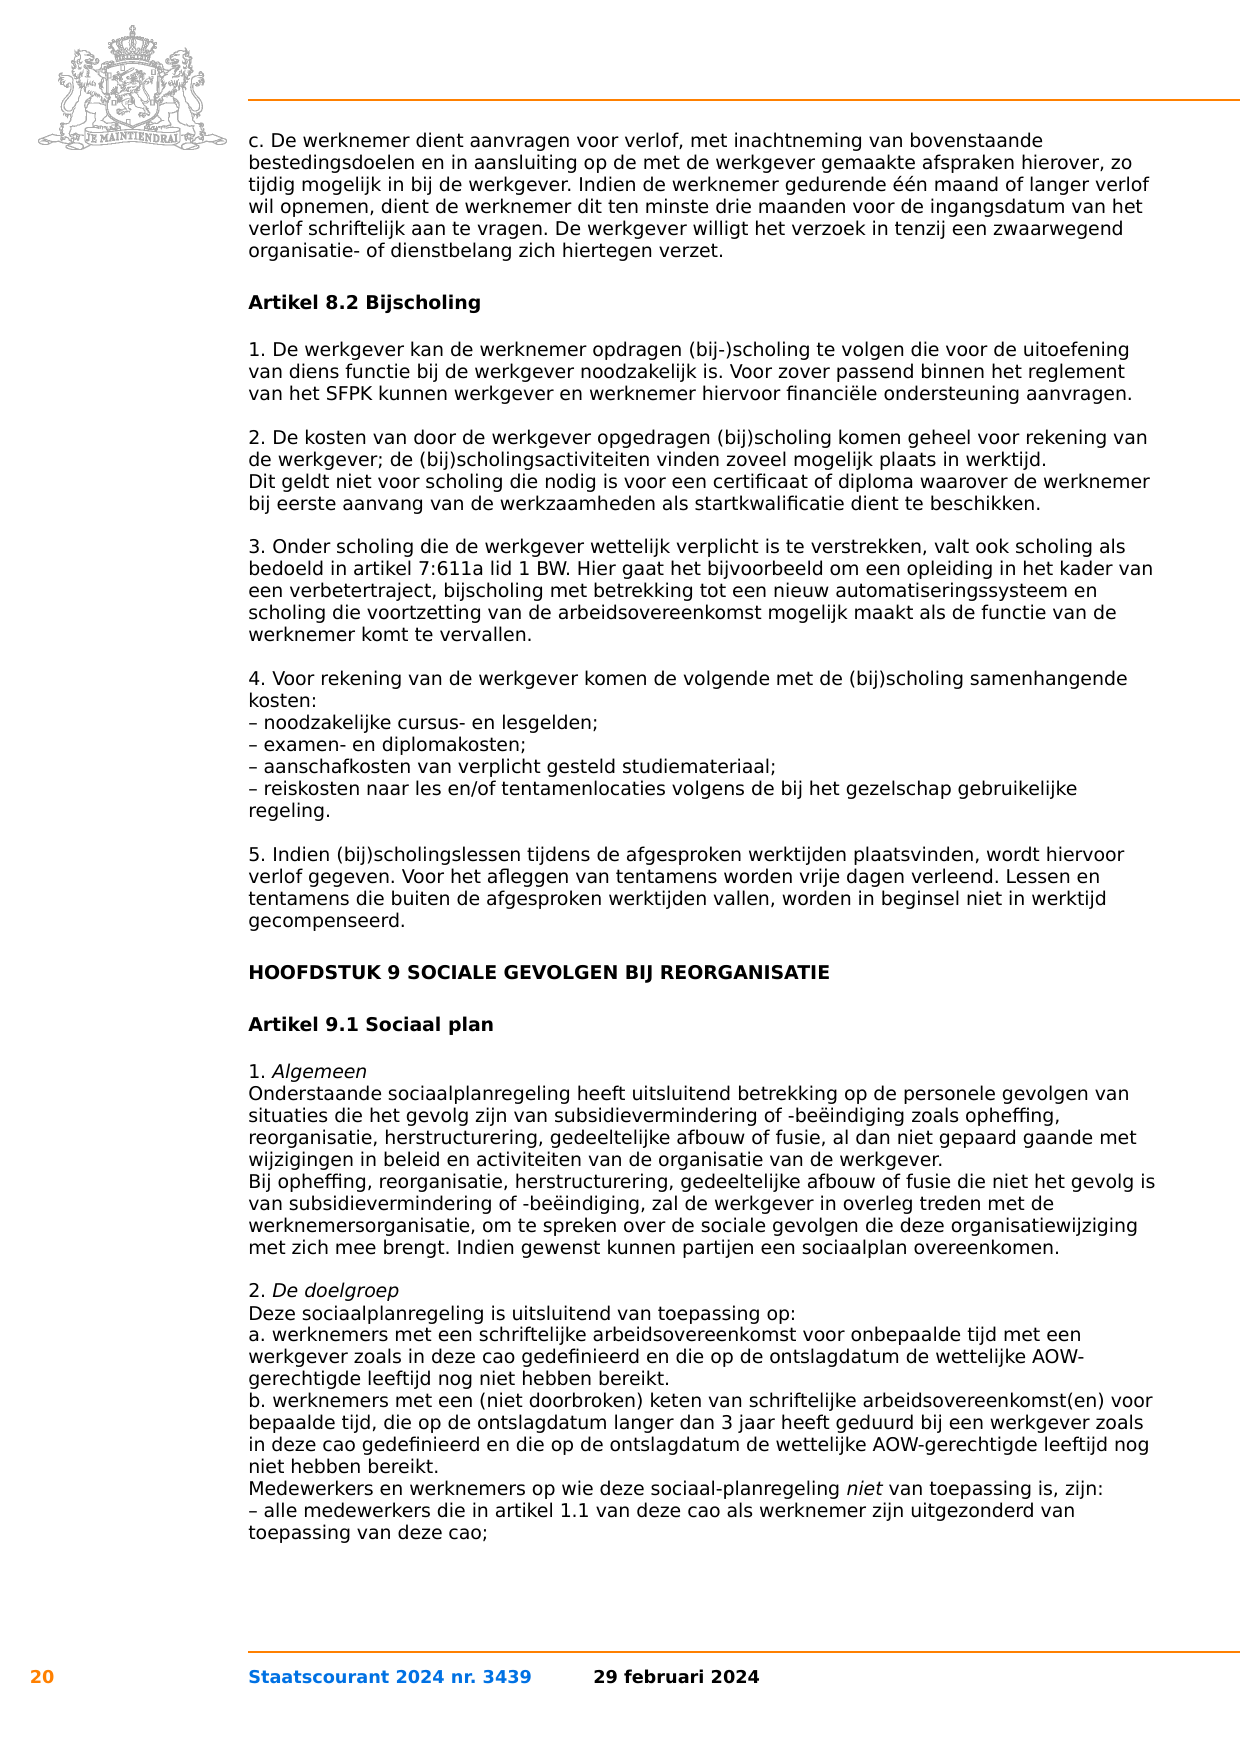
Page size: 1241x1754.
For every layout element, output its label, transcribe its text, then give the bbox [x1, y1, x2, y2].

text 1. Algemeen [248, 1061, 1163, 1083]
text b. werknemers met een (niet doorbroken) keten van schriftelijke arbeidsovereenkomst(en) voor bepaalde tijd, die op de ontslagdatum langer dan 3 jaar heeft geduurd bij een werkgever zoals in deze cao gedefinieerd en die op de ontslagdatum de wettelijke AOW-gerechtigde leeftijd nog niet hebben bereikt. [248, 1390, 1163, 1478]
subtitle Artikel 8.2 Bijscholing [248, 292, 1163, 314]
subtitle HOOFDSTUK 9 SOCIALE GEVOLGEN BIJ REORGANISATIE [248, 962, 1163, 984]
text Onderstaande sociaalplanregeling heeft uitsluitend betrekking op de personele gevolgen van situaties die het gevolg zijn van subsidievermindering of -beëindiging zoals opheffing, reorganisatie, herstructurering, gedeeltelijke afbouw of fusie, al dan niet gepaard gaande met wijzigingen in beleid en activiteiten van de organisatie van de werkgever. [248, 1083, 1163, 1171]
text 3. Onder scholing die de werkgever wettelijk verplicht is te verstrekken, valt ook scholing als bedoeld in artikel 7:611a lid 1 BW. Hier gaat het bijvoorbeeld om een opleiding in het kader van een verbetertraject, bijscholing met betrekking tot een nieuw automatiseringssysteem en scholing die voortzetting van de arbeidsovereenkomst mogelijk maakt als de functie van de werknemer komt te vervallen. [248, 536, 1163, 646]
text – aanschafkosten van verplicht gesteld studiemateriaal; [248, 756, 1163, 778]
text 1. De werkgever kan de werknemer opdragen (bij-)scholing te volgen die voor de uitoefening van diens functie bij de werkgever noodzakelijk is. Voor zover passend binnen het reglement van het SFPK kunnen werkgever en werknemer hiervoor financiële ondersteuning aanvragen. [248, 339, 1163, 405]
text – noodzakelijke cursus- en lesgelden; [248, 712, 1163, 734]
picture [38, 25, 227, 150]
text – alle medewerkers die in artikel 1.1 van deze cao als werknemer zijn uitgezonderd van toepassing van deze cao; [248, 1500, 1163, 1544]
text 2. De kosten van door de werkgever opgedragen (bij)scholing komen geheel voor rekening van de werkgever; de (bij)scholingsactiviteiten vinden zoveel mogelijk plaats in werktijd. [248, 427, 1163, 471]
subtitle Artikel 9.1 Sociaal plan [248, 1014, 1163, 1036]
text a. werknemers met een schriftelijke arbeidsovereenkomst voor onbepaalde tijd met een werkgever zoals in deze cao gedefinieerd en die op de ontslagdatum de wettelijke AOW-gerechtigde leeftijd nog niet hebben bereikt. [248, 1324, 1163, 1390]
text 4. Voor rekening van de werkgever komen de volgende met de (bij)scholing samenhangende kosten: [248, 668, 1163, 712]
text – reiskosten naar les en/of tentamenlocaties volgens de bij het gezelschap gebruikelijke regeling. [248, 778, 1163, 822]
text – examen- en diplomakosten; [248, 734, 1163, 756]
text Bij opheffing, reorganisatie, herstructurering, gedeeltelijke afbouw of fusie die niet het gevolg is van subsidievermindering of -beëindiging, zal de werkgever in overleg treden met de werknemersorganisatie, om te spreken over de sociale gevolgen die deze organisatiewijziging met zich mee brengt. Indien gewenst kunnen partijen een sociaalplan overeenkomen. [248, 1171, 1163, 1258]
text Medewerkers en werknemers op wie deze sociaal-planregeling niet van toepassing is, zijn: [248, 1478, 1163, 1500]
text c. De werknemer dient aanvragen voor verlof, met inachtneming van bovenstaande bestedingsdoelen en in aansluiting op de met de werkgever gemaakte afspraken hierover, zo tijdig mogelijk in bij de werkgever. Indien de werknemer gedurende één maand of langer verlof wil opnemen, dient de werknemer dit ten minste drie maanden voor de ingangsdatum van het verlof schriftelijk aan te vragen. De werkgever willigt het verzoek in tenzij een zwaarwegend organisatie- of dienstbelang zich hiertegen verzet. [248, 130, 1163, 262]
text Deze sociaalplanregeling is uitsluitend van toepassing op: [248, 1302, 1163, 1324]
text 2. De doelgroep [248, 1280, 1163, 1302]
text Dit geldt niet voor scholing die nodig is voor een certificaat of diploma waarover de werknemer bij eerste aanvang van de werkzaamheden als startkwalificatie dient te beschikken. [248, 471, 1163, 514]
text 5. Indien (bij)scholingslessen tijdens de afgesproken werktijden plaatsvinden, wordt hiervoor verlof gegeven. Voor het afleggen van tentamens worden vrije dagen verleend. Lessen en tentamens die buiten de afgesproken werktijden vallen, worden in beginsel niet in werktijd gecompenseerd. [248, 844, 1163, 932]
